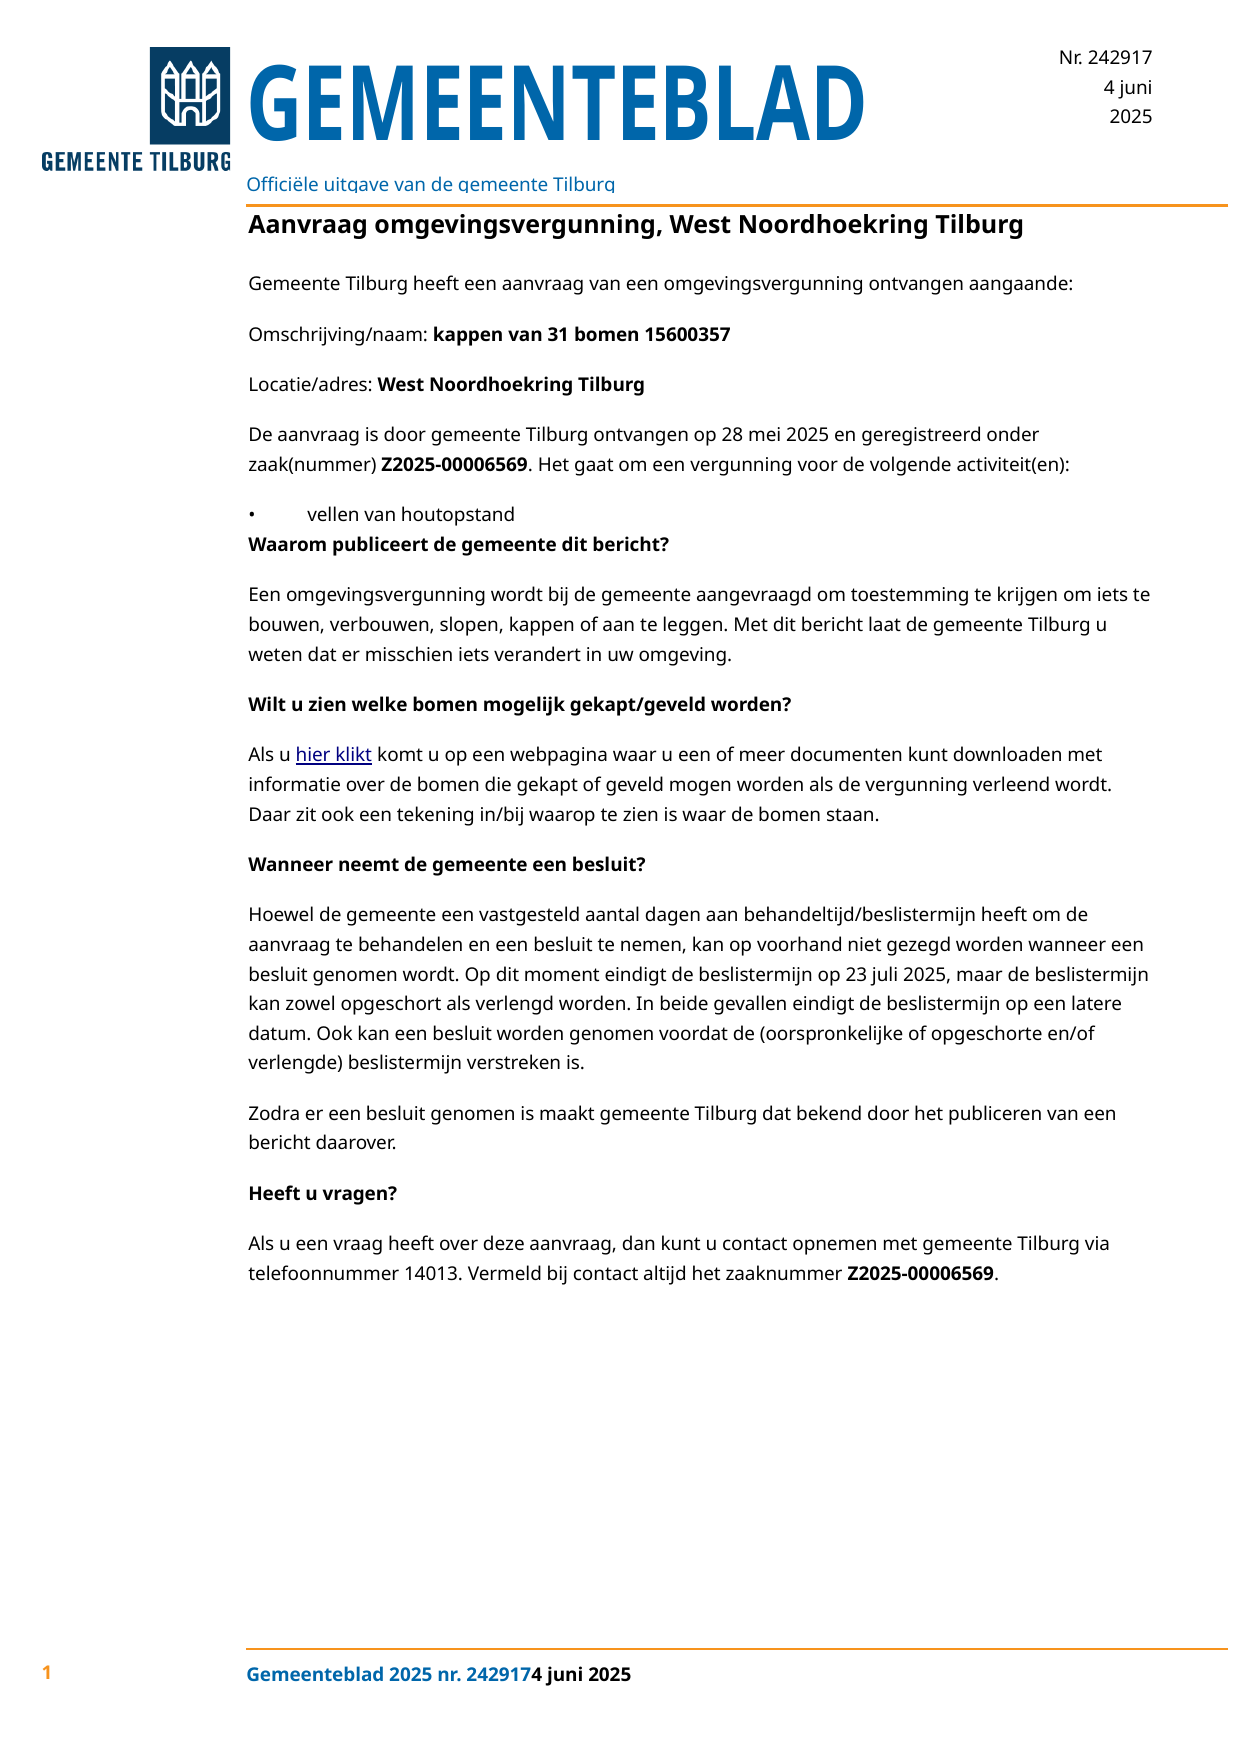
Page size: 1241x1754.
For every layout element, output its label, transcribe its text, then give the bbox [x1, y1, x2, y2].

text De aanvraag is door gemeente Tilburg ontvangen op 28 mei 2025 en geregistreerd onder zaak(nummer) Z2025-00006569. Het gaat om een vergunning voor de volgende activiteit(en): [248, 422, 1152, 477]
picture [41, 47, 231, 172]
list vellen van houtopstand [248, 502, 1152, 527]
text Een omgevingsvergunning wordt bij de gemeente aangevraagd om toestemming te krijgen om iets te bouwen, verbouwen, slopen, kappen of aan te leggen. Met dit bericht laat de gemeente Tilburg u weten dat er misschien iets verandert in uw omgeving. [248, 582, 1152, 666]
text Wanneer neemt de gemeente een besluit? [248, 851, 1152, 877]
text Heeft u vragen? [248, 1180, 1152, 1206]
text Aanvraag omgevingsvergunning, West Noordhoekring Tilburg [248, 207, 1152, 241]
text Wilt u zien welke bomen mogelijk gekapt/geveld worden? [248, 691, 1152, 717]
text Als u hier klikt komt u op een webpagina waar u een of meer documenten kunt downloaden met informatie over de bomen die gekapt of geveld mogen worden als de vergunning verleend wordt. Daar zit ook een tekening in/bij waarop te zien is waar de bomen staan. [248, 742, 1152, 826]
text Als u een vraag heeft over deze aanvraag, dan kunt u contact opnemen met gemeente Tilburg via telefoonnummer 14013. Vermeld bij contact altijd het zaaknummer Z2025-00006569. [248, 1230, 1152, 1286]
text Gemeente Tilburg heeft een aanvraag van een omgevingsvergunning ontvangen aangaande: [248, 270, 1152, 296]
text Zodra er een besluit genomen is maakt gemeente Tilburg dat bekend door het publiceren van een bericht daarover. [248, 1100, 1152, 1155]
text Hoewel de gemeente een vastgesteld aantal dagen aan behandeltijd/beslistermijn heeft om de aanvraag te behandelen en een besluit te nemen, kan op voorhand niet gezegd worden wanneer een besluit genomen wordt. Op dit moment eindigt de beslistermijn op 23 juli 2025, maar de beslistermijn kan zowel opgeschort als verlengd worden. In beide gevallen eindigt de beslistermijn op een latere datum. Ook kan een besluit worden genomen voordat de (oorspronkelijke of opgeschorte en/of verlengde) beslistermijn verstreken is. [248, 902, 1152, 1075]
text Waarom publiceert de gemeente dit bericht? [248, 531, 1152, 557]
text Omschrijving/naam: kappen van 31 bomen 15600357 [248, 321, 1152, 346]
text Locatie/adres: West Noordhoekring Tilburg [248, 371, 1152, 397]
